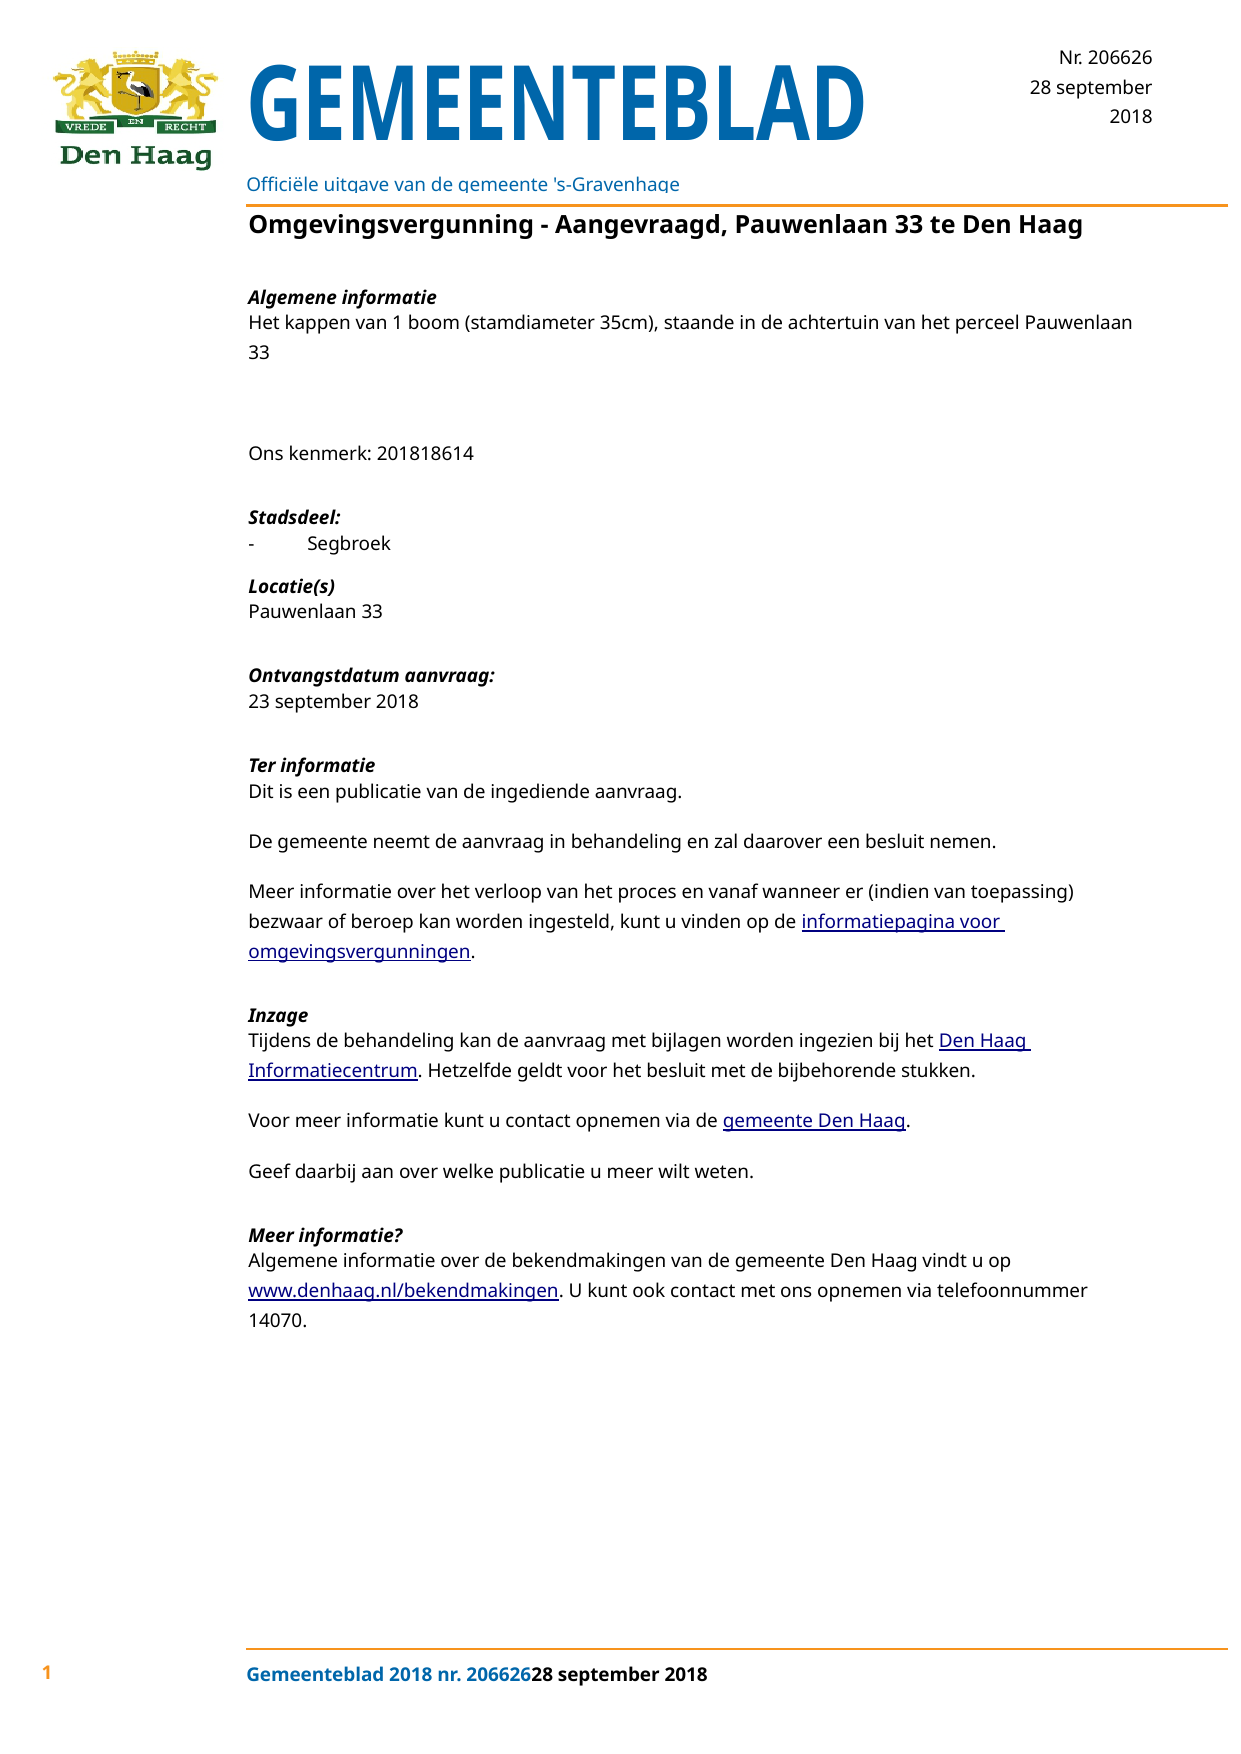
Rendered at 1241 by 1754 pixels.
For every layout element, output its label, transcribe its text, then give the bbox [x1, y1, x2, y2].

text Locatie(s) [248, 573, 1152, 598]
text Pauwenlaan 33 [248, 598, 1152, 624]
text Algemene informatie over de bekendmakingen van de gemeente Den Haag vindt u op www.denhaag.nl/bekendmakingen. U kunt ook contact met ons opnemen via telefoonnummer 14070. [248, 1248, 1152, 1333]
text De gemeente neemt de aanvraag in behandeling en zal daarover een besluit nemen. [248, 828, 1152, 854]
text Ter informatie [248, 752, 1152, 778]
picture [41, 47, 231, 172]
text Voor meer informatie kunt u contact opnemen via de gemeente Den Haag. [248, 1108, 1152, 1133]
text Tijdens de behandeling kan de aanvraag met bijlagen worden ingezien bij het Den Haag Informatiecentrum. Hetzelfde geldt voor het besluit met de bijbehorende stukken. [248, 1028, 1152, 1083]
text Meer informatie? [248, 1222, 1152, 1248]
text 23 september 2018 [248, 688, 1152, 714]
text Inzage [248, 1002, 1152, 1028]
text Algemene informatie [248, 284, 1152, 309]
text Ons kenmerk: 201818614 [248, 440, 1152, 466]
text Omgevingsvergunning - Aangevraagd, Pauwenlaan 33 te Den Haag [248, 207, 1152, 241]
text Stadsdeel: [248, 504, 1152, 530]
text Het kappen van 1 boom (stamdiameter 35cm), staande in de achtertuin van het perceel Pauwenlaan 33 [248, 309, 1152, 365]
text Meer informatie over het verloop van het proces en vanaf wanneer er (indien van toepassing) bezwaar of beroep kan worden ingesteld, kunt u vinden op de informatiepagina voor omgevingsvergunningen. [248, 879, 1152, 964]
text Dit is een publicatie van de ingediende aanvraag. [248, 778, 1152, 804]
text Geef daarbij aan over welke publicatie u meer wilt weten. [248, 1158, 1152, 1184]
list Segbroek [248, 530, 1152, 555]
text Ontvangstdatum aanvraag: [248, 662, 1152, 688]
